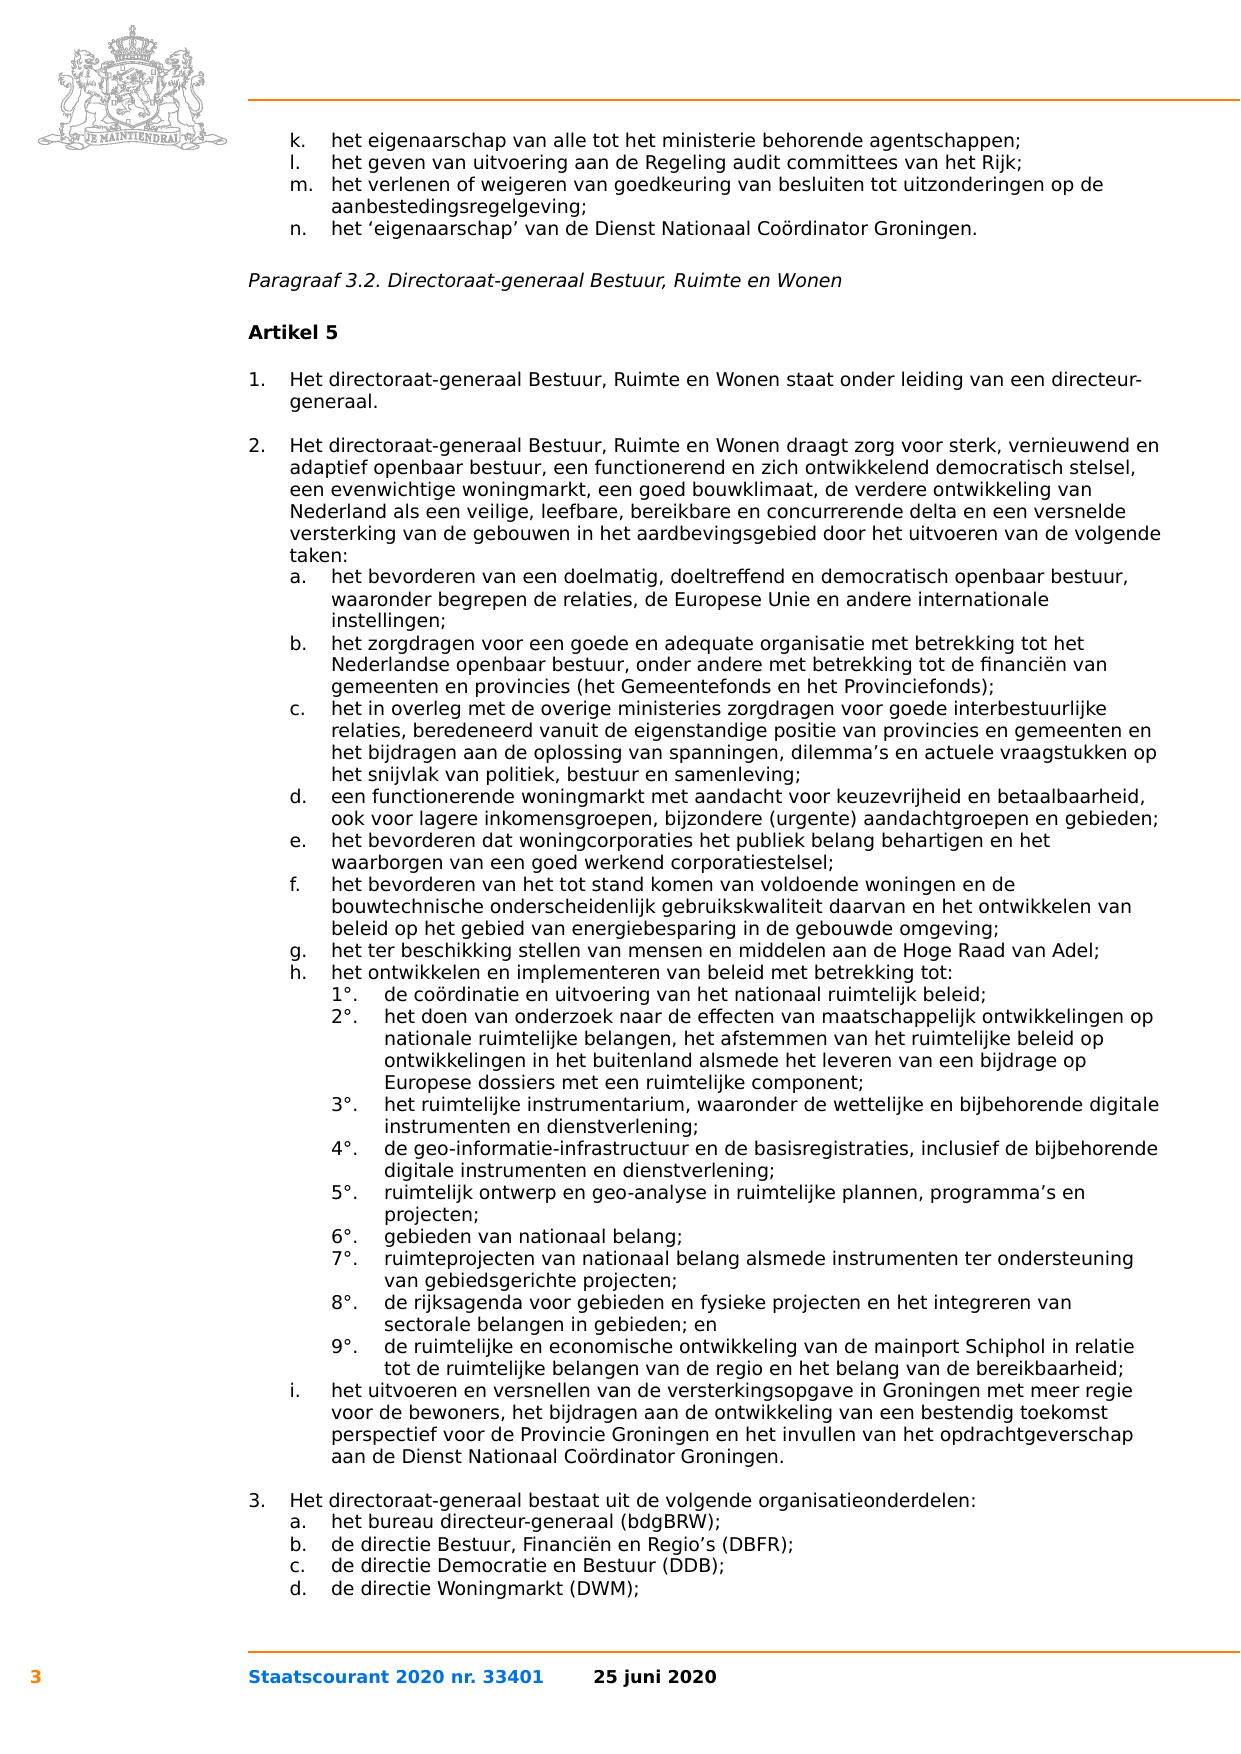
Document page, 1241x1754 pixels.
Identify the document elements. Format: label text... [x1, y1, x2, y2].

text 2. Het directoraat-generaal Bestuur, Ruimte en Wonen draagt zorg voor sterk, vernieuwend en adaptief openbaar bestuur, een functionerend en zich ontwikkelend democratisch stelsel, een evenwichtige woningmarkt, een goed bouwklimaat, de verdere ontwikkeling van Nederland als een veilige, leefbare, bereikbare en concurrerende delta en een versnelde versterking van de gebouwen in het aardbevingsgebied door het uitvoeren van de volgende taken: [248, 434, 1163, 566]
text l. het geven van uitvoering aan de Regeling audit committees van het Rijk; [289, 152, 1163, 174]
text b. het zorgdragen voor een goede en adequate organisatie met betrekking tot het Nederlandse openbaar bestuur, onder andere met betrekking tot de financiën van gemeenten en provincies (het Gemeentefonds en het Provinciefonds); [289, 632, 1163, 698]
text 3. Het directoraat-generaal bestaat uit de volgende organisatieonderdelen: [248, 1489, 1163, 1511]
text i. het uitvoeren en versnellen van de versterkingsopgave in Groningen met meer regie voor de bewoners, het bijdragen aan de ontwikkeling van een bestendig toekomst perspectief voor de Provincie Groningen en het invullen van het opdrachtgeverschap aan de Dienst Nationaal Coördinator Groningen. [289, 1380, 1163, 1468]
text a. het bevorderen van een doelmatig, doeltreffend en democratisch openbaar bestuur, waaronder begrepen de relaties, de Europese Unie en andere internationale instellingen; [289, 566, 1163, 632]
subtitle Artikel 5 [248, 322, 1163, 344]
text c. het in overleg met de overige ministeries zorgdragen voor goede interbestuurlijke relaties, beredeneerd vanuit de eigenstandige positie van provincies en gemeenten en het bijdragen aan de oplossing van spanningen, dilemma’s en actuele vraagstukken op het snijvlak van politiek, bestuur en samenleving; [289, 698, 1163, 786]
text 1. Het directoraat-generaal Bestuur, Ruimte en Wonen staat onder leiding van een directeur-generaal. [248, 369, 1163, 413]
text h. het ontwikkelen en implementeren van beleid met betrekking tot: [289, 962, 1163, 984]
text d. een functionerende woningmarkt met aandacht voor keuzevrijheid en betaalbaarheid, ook voor lagere inkomensgroepen, bijzondere (urgente) aandachtgroepen en gebieden; [289, 786, 1163, 830]
text 8°. de rijksagenda voor gebieden en fysieke projecten en het integreren van sectorale belangen in gebieden; en [331, 1292, 1163, 1336]
subtitle Paragraaf 3.2. Directoraat-generaal Bestuur, Ruimte en Wonen [248, 270, 1163, 292]
text 3°. het ruimtelijke instrumentarium, waaronder de wettelijke en bijbehorende digitale instrumenten en dienstverlening; [331, 1094, 1163, 1138]
text m. het verlenen of weigeren van goedkeuring van besluiten tot uitzonderingen op de aanbestedingsregelgeving; [289, 174, 1163, 218]
text 7°. ruimteprojecten van nationaal belang alsmede instrumenten ter ondersteuning van gebiedsgerichte projecten; [331, 1248, 1163, 1292]
text a. het bureau directeur-generaal (bdgBRW); [289, 1511, 1163, 1533]
text 6°. gebieden van nationaal belang; [331, 1226, 1163, 1248]
text 9°. de ruimtelijke en economische ontwikkeling van de mainport Schiphol in relatie tot de ruimtelijke belangen van de regio en het belang van de bereikbaarheid; [331, 1336, 1163, 1380]
text 5°. ruimtelijk ontwerp en geo-analyse in ruimtelijke plannen, programma’s en projecten; [331, 1182, 1163, 1226]
picture [38, 25, 227, 150]
text e. het bevorderen dat woningcorporaties het publiek belang behartigen en het waarborgen van een goed werkend corporatiestelsel; [289, 830, 1163, 874]
text 1°. de coördinatie en uitvoering van het nationaal ruimtelijk beleid; [331, 984, 1163, 1006]
text b. de directie Bestuur, Financiën en Regio’s (DBFR); [289, 1533, 1163, 1555]
text d. de directie Woningmarkt (DWM); [289, 1577, 1163, 1599]
text c. de directie Democratie en Bestuur (DDB); [289, 1555, 1163, 1577]
text f. het bevorderen van het tot stand komen van voldoende woningen en de bouwtechnische onderscheidenlijk gebruikskwaliteit daarvan en het ontwikkelen van beleid op het gebied van energiebesparing in de gebouwde omgeving; [289, 874, 1163, 940]
text n. het ‘eigenaarschap’ van de Dienst Nationaal Coördinator Groningen. [289, 218, 1163, 240]
text 2°. het doen van onderzoek naar de effecten van maatschappelijk ontwikkelingen op nationale ruimtelijke belangen, het afstemmen van het ruimtelijke beleid op ontwikkelingen in het buitenland alsmede het leveren van een bijdrage op Europese dossiers met een ruimtelijke component; [331, 1006, 1163, 1094]
text g. het ter beschikking stellen van mensen en middelen aan de Hoge Raad van Adel; [289, 940, 1163, 962]
text k. het eigenaarschap van alle tot het ministerie behorende agentschappen; [289, 130, 1163, 152]
text 4°. de geo-informatie-infrastructuur en de basisregistraties, inclusief de bijbehorende digitale instrumenten en dienstverlening; [331, 1138, 1163, 1182]
